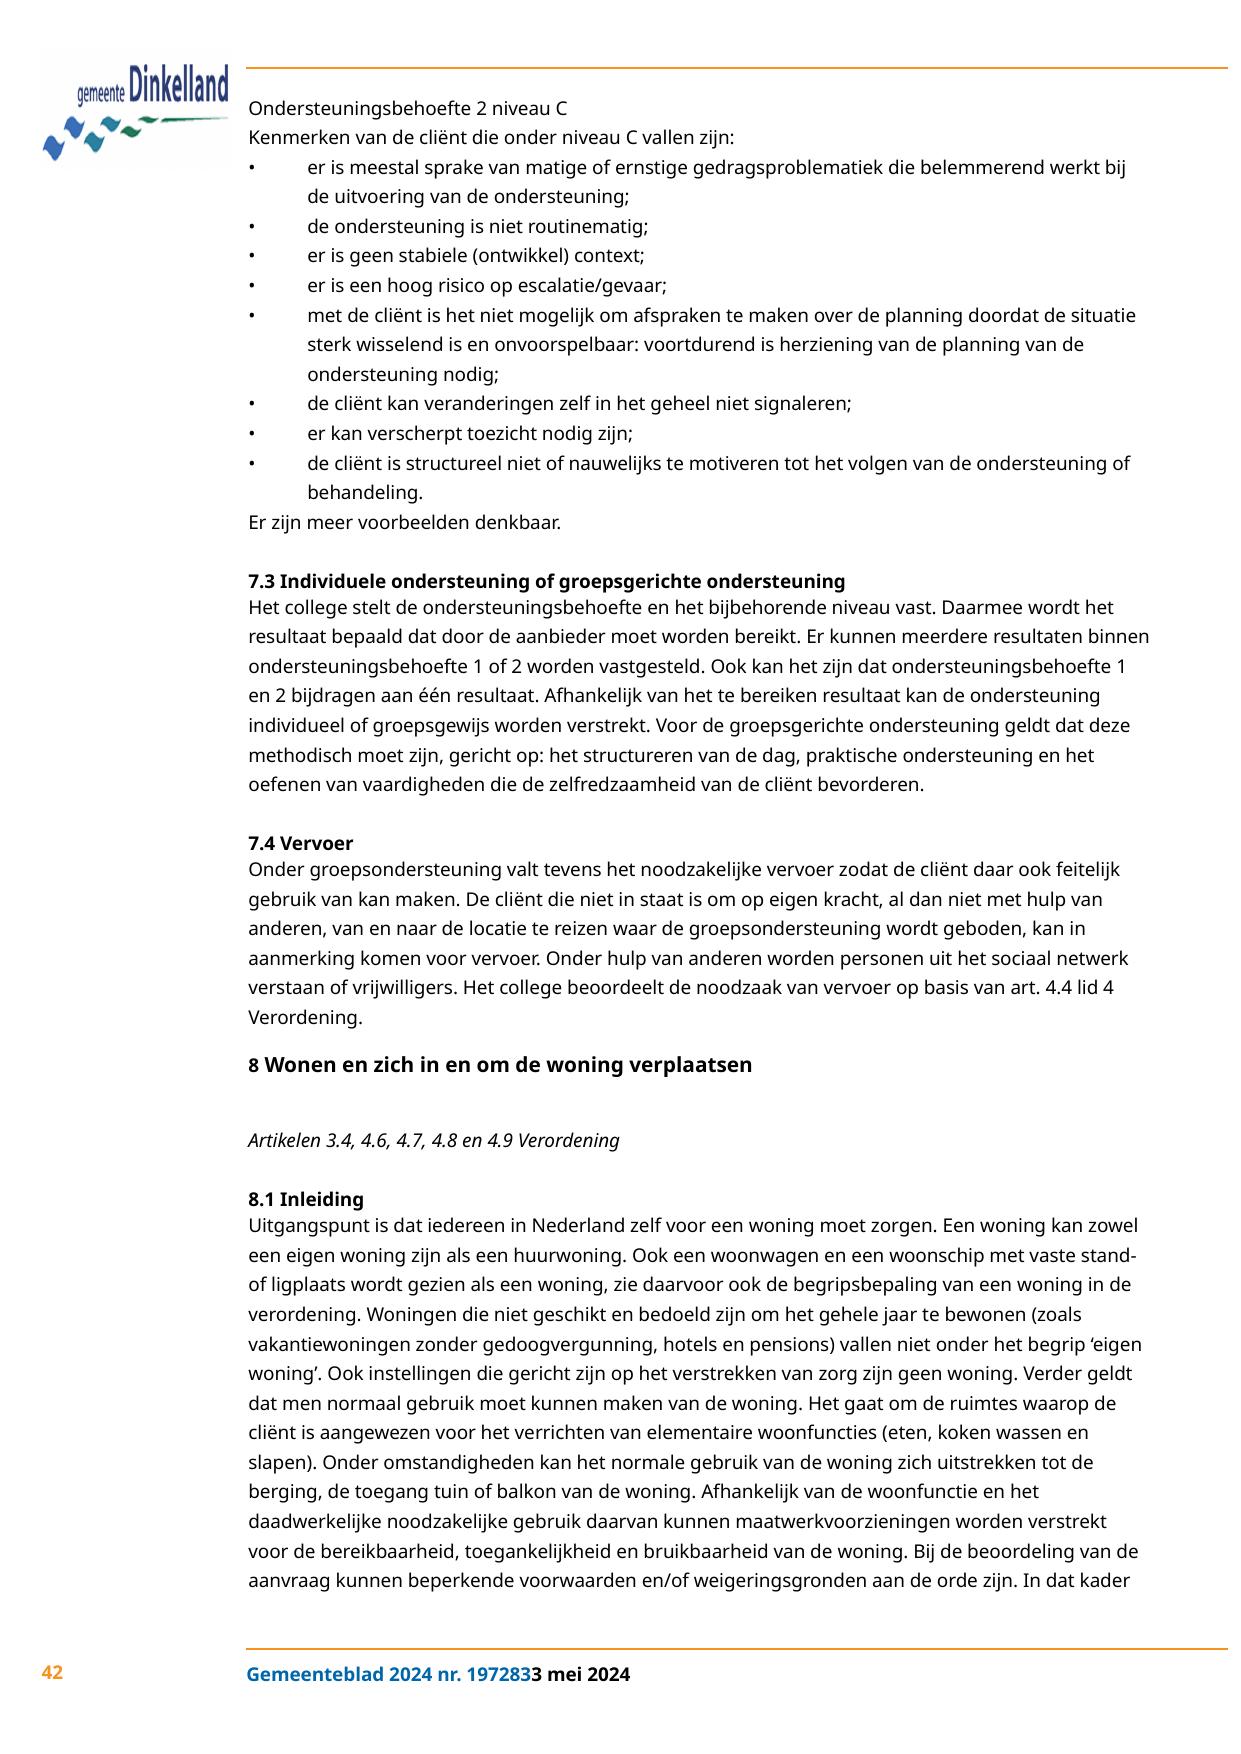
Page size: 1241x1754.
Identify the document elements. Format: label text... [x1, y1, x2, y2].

text Artikelen 3.4, 4.6, 4.7, 4.8 en 4.9 Verordening [248, 1127, 1152, 1153]
text Onder groepsondersteuning valt tevens het noodzakelijke vervoer zodat de cliënt daar ook feitelijk gebruik van kan maken. De cliënt die niet in staat is om op eigen kracht, al dan niet met hulp van anderen, van en naar de locatie te reizen waar de groepsondersteuning wordt geboden, kan in aanmerking komen voor vervoer. Onder hulp van anderen worden personen uit het sociaal netwerk verstaan of vrijwilligers. Het college beoordeelt de noodzaak van vervoer op basis van art. 4.4 lid 4 Verordening. [248, 856, 1152, 1030]
text Uitgangspunt is dat iedereen in Nederland zelf voor een woning moet zorgen. Een woning kan zowel een eigen woning zijn als een huurwoning. Ook een woonwagen en een woonschip met vaste stand- of ligplaats wordt gezien als een woning, zie daarvoor ook de begripsbepaling van een woning in de verordening. Woningen die niet geschikt en bedoeld zijn om het gehele jaar te bewonen (zoals vakantiewoningen zonder gedoogvergunning, hotels en pensions) vallen niet onder het begrip ‘eigen woning’. Ook instellingen die gericht zijn op het verstrekken van zorg zijn geen woning. Verder geldt dat men normaal gebruik moet kunnen maken van de woning. Het gaat om de ruimtes waarop de cliënt is aangewezen voor het verrichten van elementaire woonfuncties (eten, koken wassen en slapen). Onder omstandigheden kan het normale gebruik van de woning zich uitstrekken tot de berging, de toegang tuin of balkon van de woning. Afhankelijk van de woonfunctie en het daadwerkelijke noodzakelijke gebruik daarvan kunnen maatwerkvoorzieningen worden verstrekt voor de bereikbaarheid, toegankelijkheid en bruikbaarheid van de woning. Bij de beoordeling van de aanvraag kunnen beperkende voorwaarden en/of weigeringsgronden aan de orde zijn. In dat kader [248, 1212, 1152, 1593]
list de cliënt kan veranderingen zelf in het geheel niet signaleren; [248, 391, 1152, 416]
text 8 Wonen en zich in en om de woning verplaatsen [248, 1050, 1152, 1078]
text 8.1 Inleiding [248, 1187, 1152, 1212]
text 7.4 Vervoer [248, 831, 1152, 856]
text Het college stelt de ondersteuningsbehoefte en het bijbehorende niveau vast. Daarmee wordt het resultaat bepaald dat door de aanbieder moet worden bereikt. Er kunnen meerdere resultaten binnen ondersteuningsbehoefte 1 of 2 worden vastgesteld. Ook kan het zijn dat ondersteuningsbehoefte 1 en 2 bijdragen aan één resultaat. Afhankelijk van het te bereiken resultaat kan de ondersteuning individueel of groepsgewijs worden verstrekt. Voor de groepsgerichte ondersteuning geldt dat deze methodisch moet zijn, gericht op: het structureren van de dag, praktische ondersteuning en het oefenen van vaardigheden die de zelfredzaamheid van de cliënt bevorderen. [248, 594, 1152, 797]
text Kenmerken van de cliënt die onder niveau C vallen zijn: [248, 124, 1152, 150]
picture [41, 47, 231, 172]
list de cliënt is structureel niet of nauwelijks te motiveren tot het volgen van de ondersteuning of behandeling. [248, 450, 1152, 505]
list er is meestal sprake van matige of ernstige gedragsproblematiek die belemmerend werkt bij de uitvoering van de ondersteuning; [248, 154, 1152, 209]
list er kan verscherpt toezicht nodig zijn; [248, 420, 1152, 446]
list er is een hoog risico op escalatie/gevaar; [248, 272, 1152, 298]
list met de cliënt is het niet mogelijk om afspraken te maken over de planning doordat de situatie sterk wisselend is en onvoorspelbaar: voortdurend is herziening van de planning van de ondersteuning nodig; [248, 302, 1152, 387]
list er is geen stabiele (ontwikkel) context; [248, 243, 1152, 268]
list de ondersteuning is niet routinematig; [248, 213, 1152, 239]
text 7.3 Individuele ondersteuning of groepsgerichte ondersteuning [248, 568, 1152, 594]
text Er zijn meer voorbeelden denkbaar. [248, 509, 1152, 535]
text Ondersteuningsbehoefte 2 niveau C [248, 95, 1152, 121]
